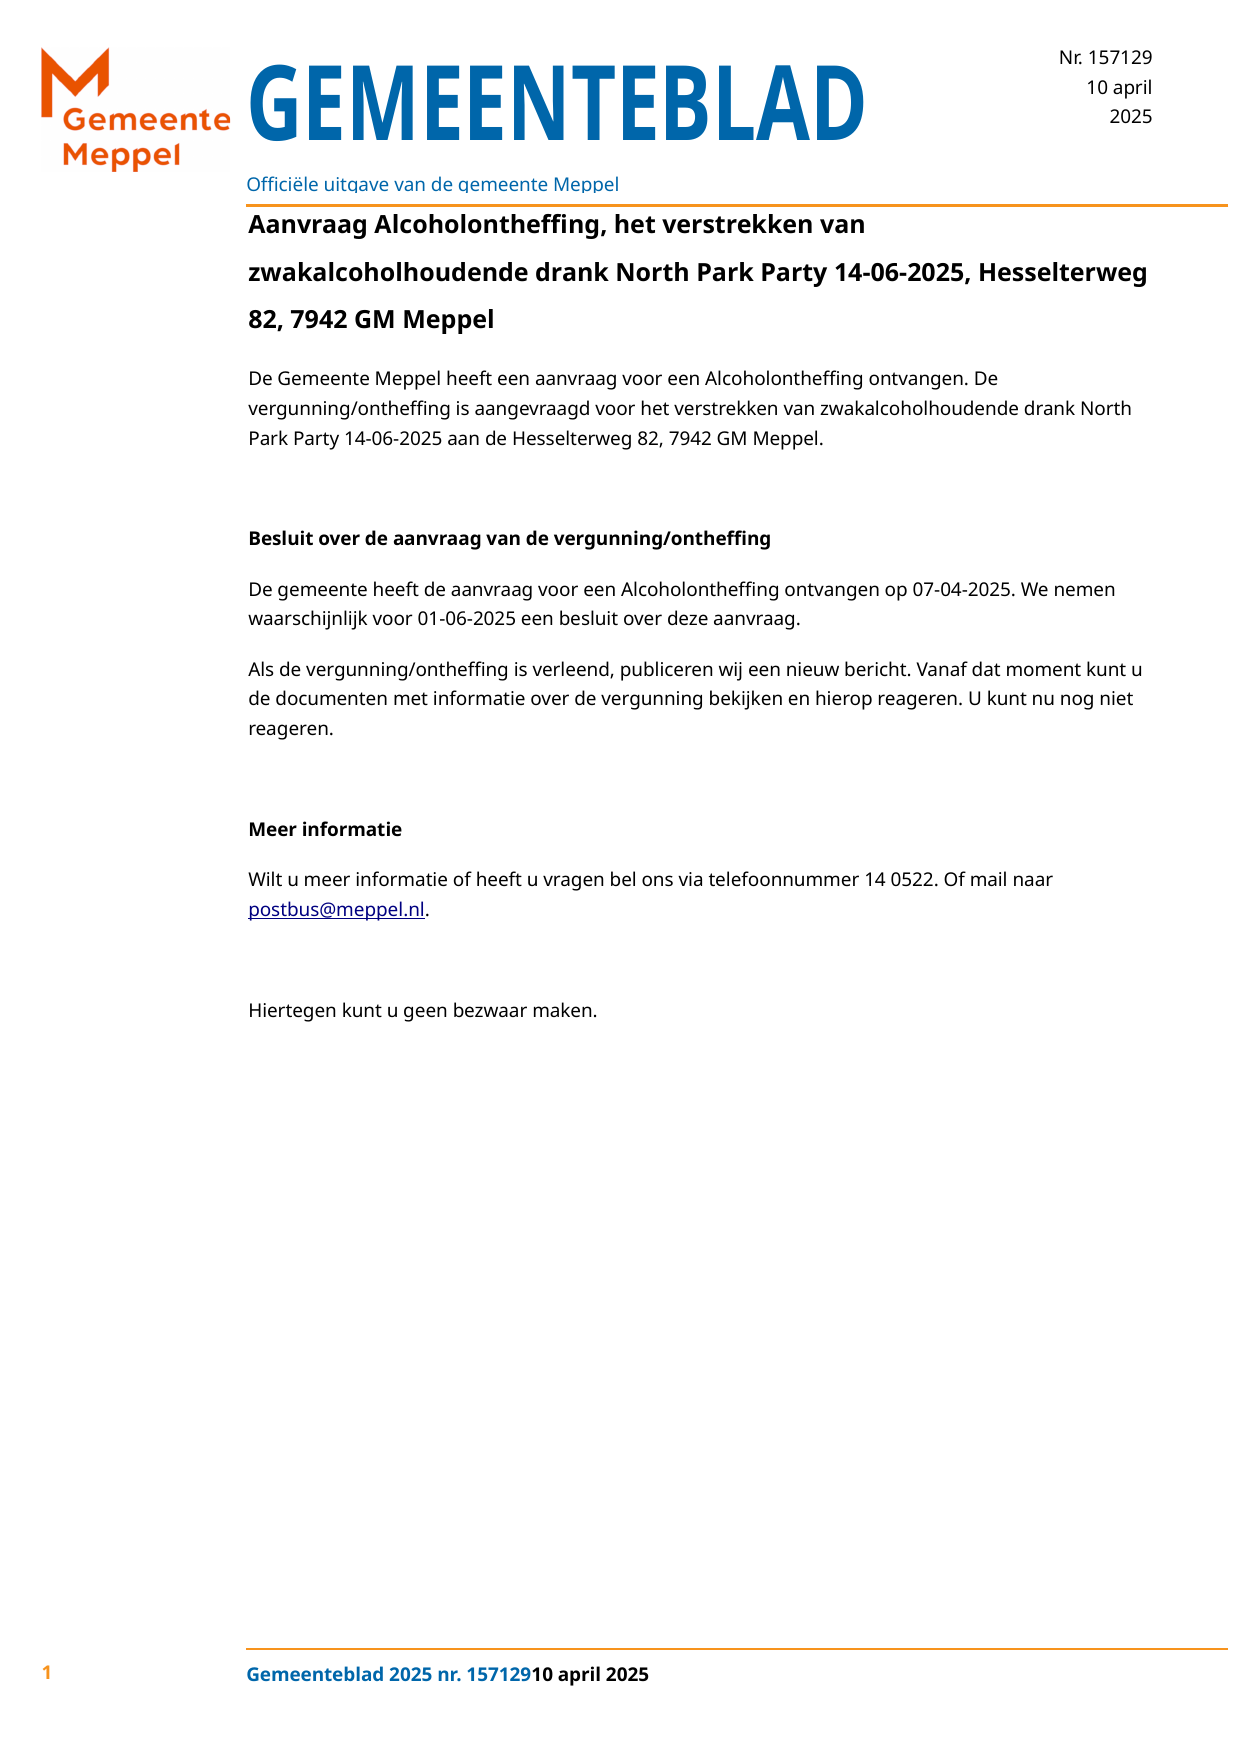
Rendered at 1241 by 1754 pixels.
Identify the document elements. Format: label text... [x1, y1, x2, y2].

text Wilt u meer informatie of heeft u vragen bel ons via telefoonnummer 14 0522. Of mail naar postbus@meppel.nl. [248, 866, 1152, 922]
text De Gemeente Meppel heeft een aanvraag voor een Alcoholontheffing ontvangen. De vergunning/ontheffing is aangevraagd voor het verstrekken van zwakalcoholhoudende drank North Park Party 14-06-2025 aan de Hesselterweg 82, 7942 GM Meppel. [248, 366, 1152, 450]
text Meer informatie [248, 816, 1152, 842]
text De gemeente heeft de aanvraag voor een Alcoholontheffing ontvangen op 07-04-2025. We nemen waarschijnlijk voor 01-06-2025 een besluit over deze aanvraag. [248, 576, 1152, 631]
text Als de vergunning/ontheffing is verleend, publiceren wij een nieuw bericht. Vanaf dat moment kunt u de documenten met informatie over de vergunning bekijken en hierop reageren. U kunt nu nog niet reageren. [248, 656, 1152, 741]
picture [41, 47, 231, 172]
text Hiertegen kunt u geen bezwaar maken. [248, 997, 1152, 1022]
text Aanvraag Alcoholontheffing, het verstrekken van zwakalcoholhoudende drank North Park Party 14-06-2025, Hesselterweg 82, 7942 GM Meppel [248, 207, 1152, 336]
text Besluit over de aanvraag van de vergunning/ontheffing [248, 526, 1152, 551]
